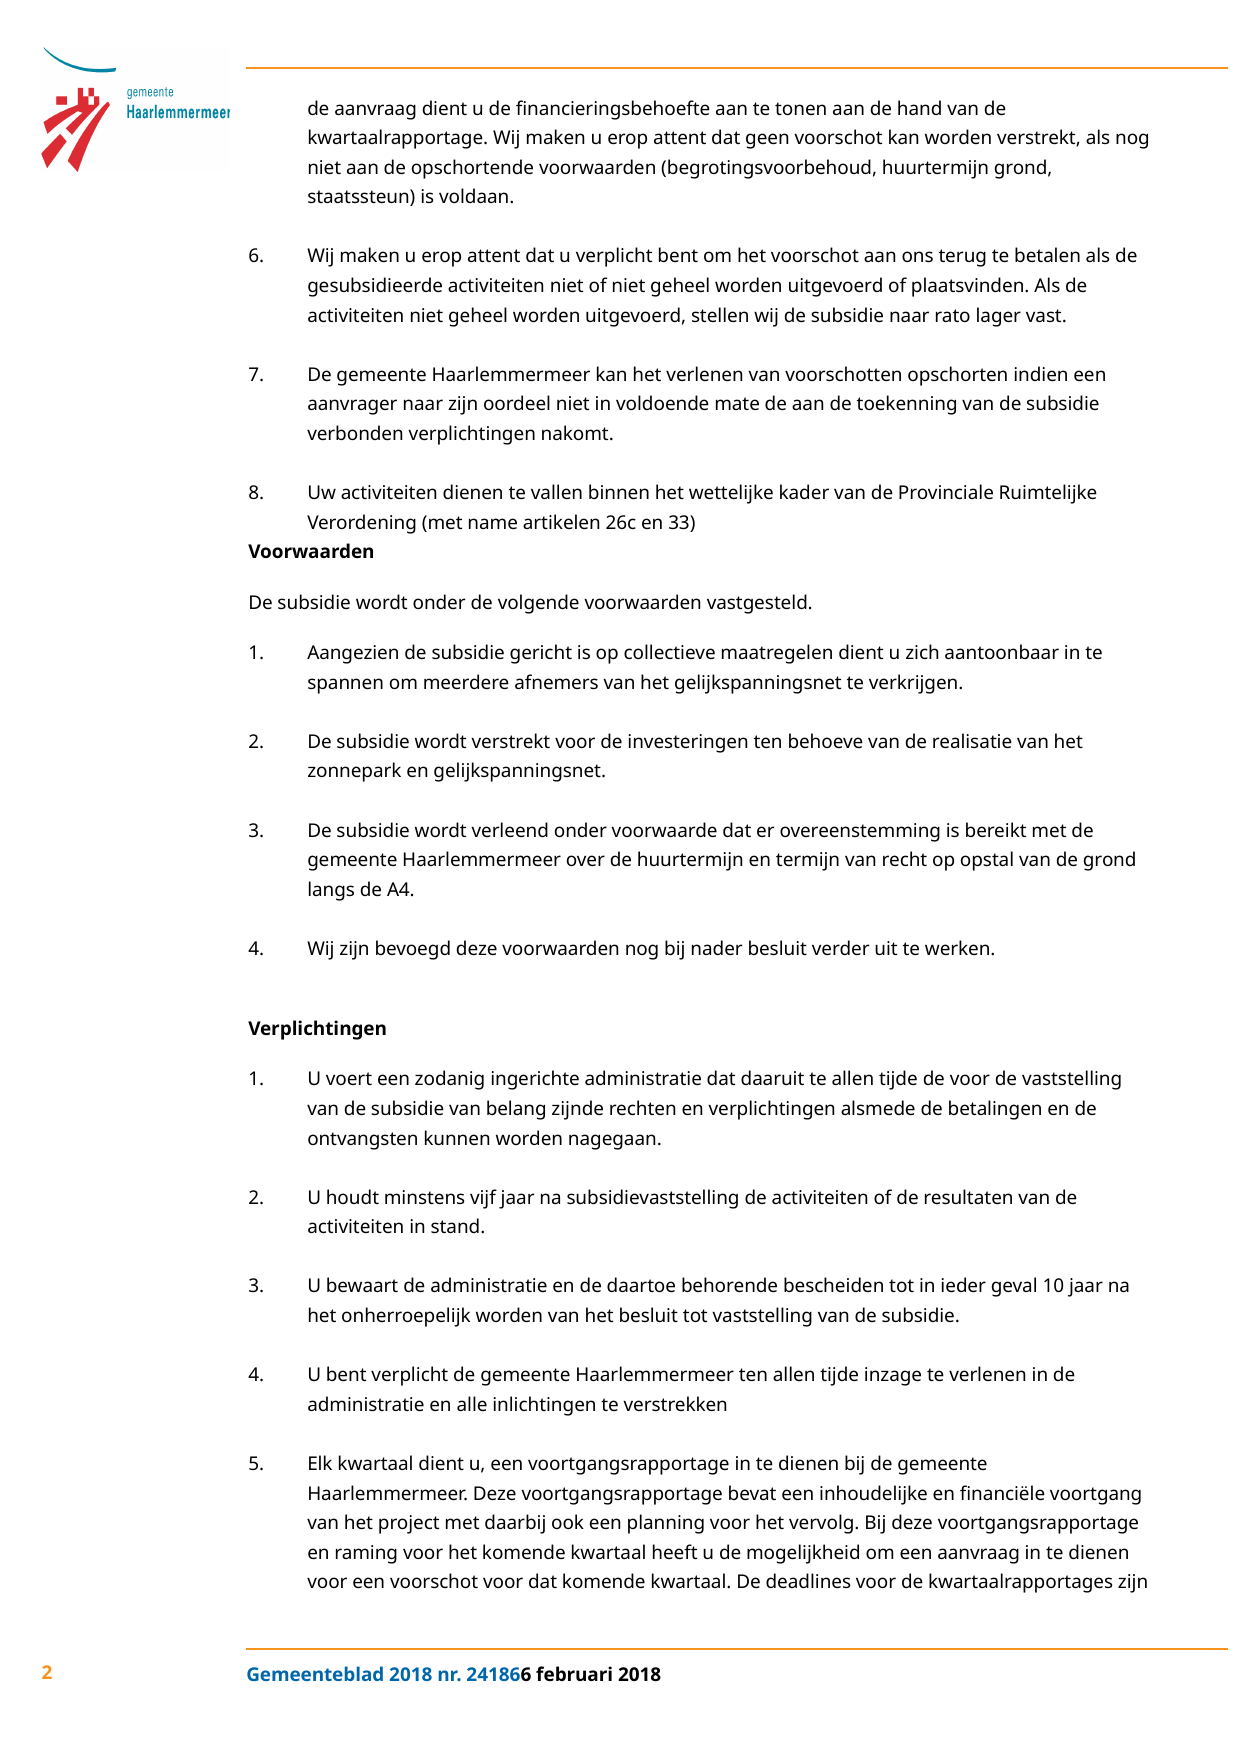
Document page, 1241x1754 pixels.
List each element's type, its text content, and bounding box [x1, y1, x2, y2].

list Uw activiteiten dienen te vallen binnen het wettelijke kader van de Provinciale Ruimtelijke Verordening (met name artikelen 26c en 33) [248, 479, 1152, 535]
list U voert een zodanig ingerichte administratie dat daaruit te allen tijde de voor de vaststelling van de subsidie van belang zijnde rechten en verplichtingen alsmede de betalingen en de ontvangsten kunnen worden nagegaan. [248, 1066, 1152, 1151]
list Elk kwartaal dient u, een voortgangsrapportage in te dienen bij de gemeente Haarlemmermeer. Deze voortgangsrapportage bevat een inhoudelijke en financiële voortgang van het project met daarbij ook een planning voor het vervolg. Bij deze voortgangsrapportage en raming voor het komende kwartaal heeft u de mogelijkheid om een aanvraag in te dienen voor een voorschot voor dat komende kwartaal. De deadlines voor de kwartaalrapportages zijn [248, 1450, 1152, 1594]
list De subsidie wordt verstrekt voor de investeringen ten behoeve van de realisatie van het zonnepark en gelijkspanningsnet. [248, 728, 1152, 783]
list U houdt minstens vijf jaar na subsidievaststelling de activiteiten of de resultaten van de activiteiten in stand. [248, 1184, 1152, 1239]
list De subsidie wordt verleend onder voorwaarde dat er overeenstemming is bereikt met de gemeente Haarlemmermeer over de huurtermijn en termijn van recht op opstal van de grond langs de A4. [248, 817, 1152, 902]
list Wij zijn bevoegd deze voorwaarden nog bij nader besluit verder uit te werken. [248, 935, 1152, 961]
list U bent verplicht de gemeente Haarlemmermeer ten allen tijde inzage te verlenen in de administratie en alle inlichtingen te verstrekken [248, 1361, 1152, 1417]
list de aanvraag dient u de financieringsbehoefte aan te tonen aan de hand van de kwartaalrapportage. Wij maken u erop attent dat geen voorschot kan worden verstrekt, als nog niet aan de opschortende voorwaarden (begrotingsvoorbehoud, huurtermijn grond, staatssteun) is voldaan. [248, 95, 1152, 209]
picture [41, 47, 231, 172]
list Aangezien de subsidie gericht is op collectieve maatregelen dient u zich aantoonbaar in te spannen om meerdere afnemers van het gelijkspanningsnet te verkrijgen. [248, 639, 1152, 695]
text Verplichtingen [248, 1015, 1152, 1041]
list De gemeente Haarlemmermeer kan het verlenen van voorschotten opschorten indien een aanvrager naar zijn oordeel niet in voldoende mate de aan de toekenning van de subsidie verbonden verplichtingen nakomt. [248, 361, 1152, 446]
list Wij maken u erop attent dat u verplicht bent om het voorschot aan ons terug te betalen als de gesubsidieerde activiteiten niet of niet geheel worden uitgevoerd of plaatsvinden. Als de activiteiten niet geheel worden uitgevoerd, stellen wij de subsidie naar rato lager vast. [248, 243, 1152, 328]
text De subsidie wordt onder de volgende voorwaarden vastgesteld. [248, 589, 1152, 615]
list U bewaart de administratie en de daartoe behorende bescheiden tot in ieder geval 10 jaar na het onherroepelijk worden van het besluit tot vaststelling van de subsidie. [248, 1273, 1152, 1328]
text Voorwaarden [248, 538, 1152, 564]
